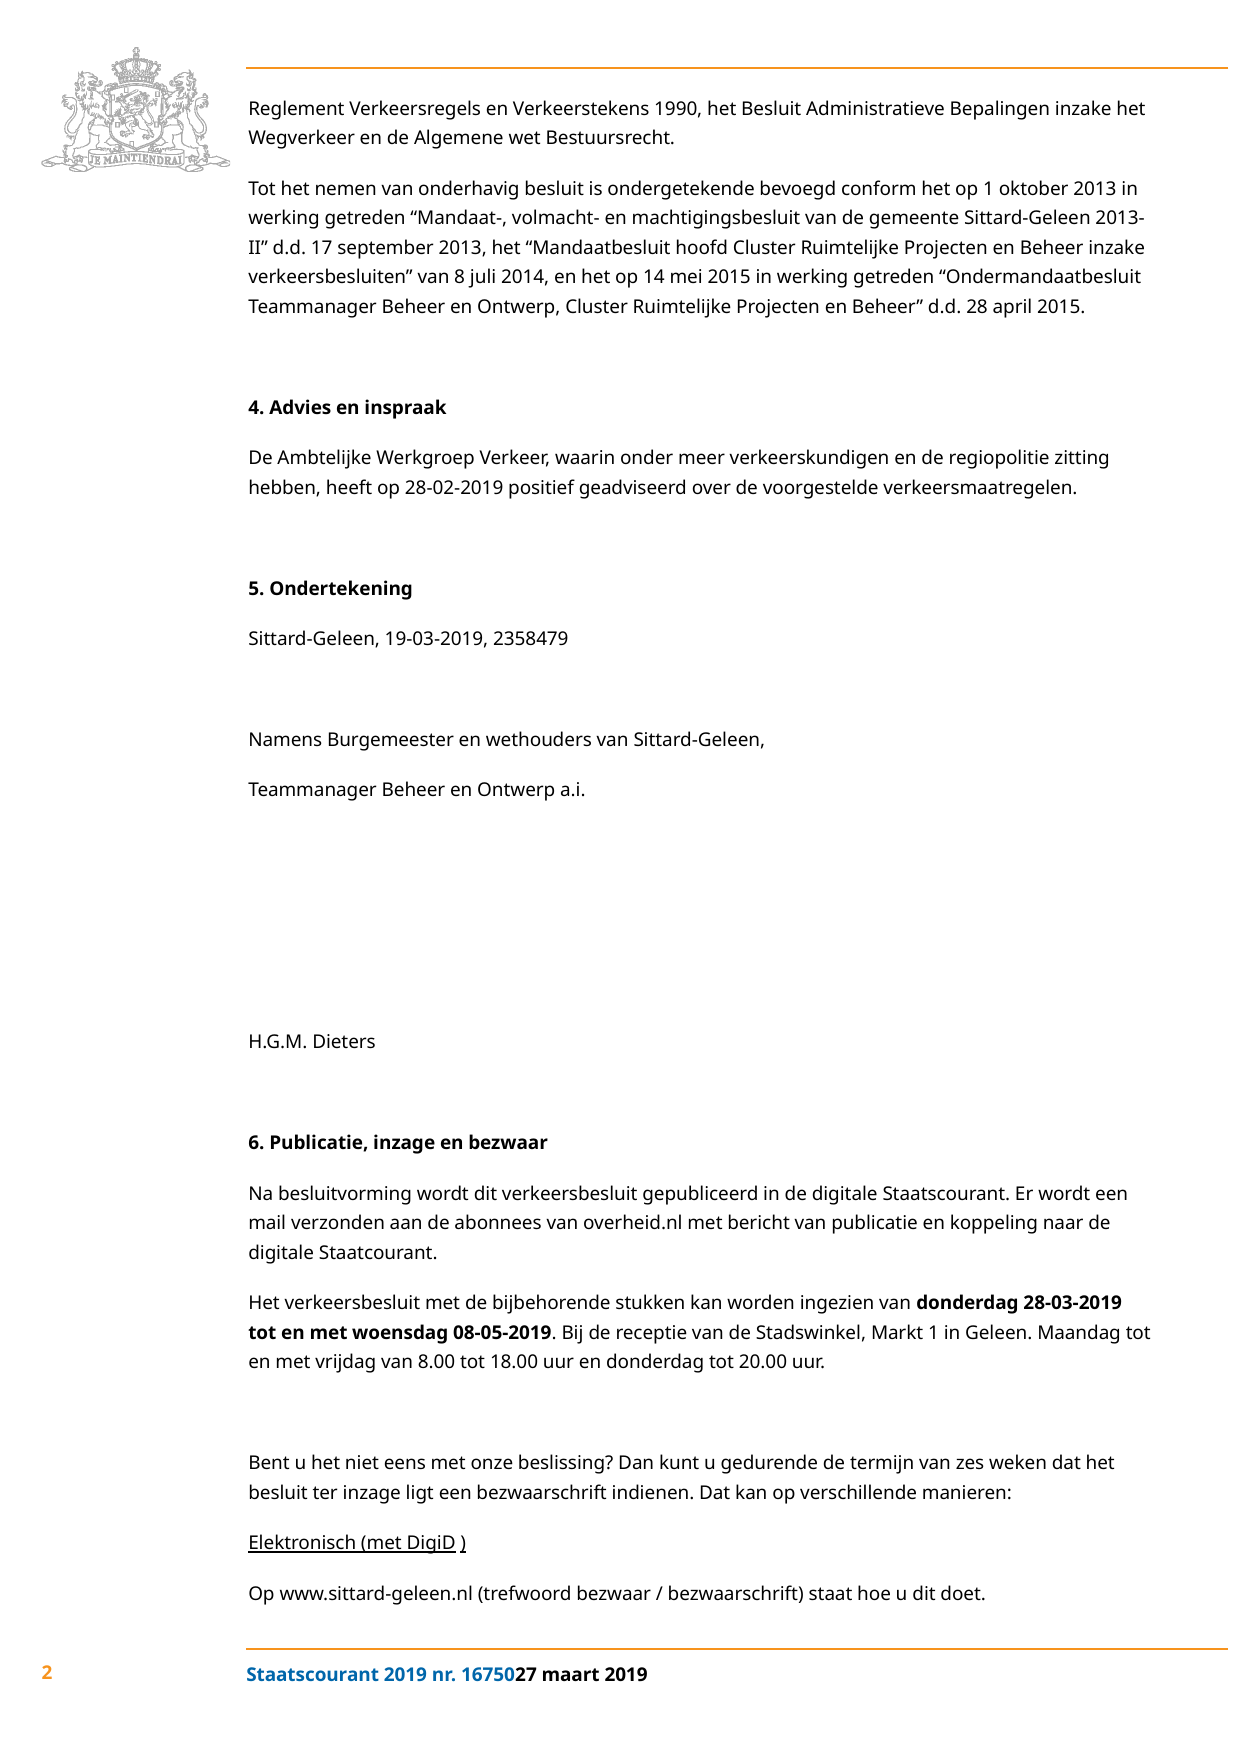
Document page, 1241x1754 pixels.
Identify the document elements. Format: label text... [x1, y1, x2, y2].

text Bent u het niet eens met onze beslissing? Dan kunt u gedurende de termijn van zes weken dat het besluit ter inzage ligt een bezwaarschrift indienen. Dat kan op verschillende manieren: [248, 1449, 1152, 1505]
text 6. Publicatie, inzage en bezwaar [248, 1129, 1152, 1155]
text Op www.sittard-geleen.nl (trefwoord bezwaar / bezwaarschrift) staat hoe u dit doet. [248, 1580, 1152, 1606]
text Na besluitvorming wordt dit verkeersbesluit gepubliceerd in de digitale Staatscourant. Er wordt een mail verzonden aan de abonnees van overheid.nl met bericht van publicatie en koppeling naar de digitale Staatcourant. [248, 1180, 1152, 1265]
picture [41, 47, 231, 172]
text 4. Advies en inspraak [248, 394, 1152, 420]
text De Ambtelijke Werkgroep Verkeer, waarin onder meer verkeerskundigen en de regiopolitie zitting hebben, heeft op 28-02-2019 positief geadviseerd over de voorgestelde verkeersmaatregelen. [248, 444, 1152, 500]
text Elektronisch (met DigiD ) [248, 1529, 1152, 1555]
text Teammanager Beheer en Ontwerp a.i. [248, 776, 1152, 802]
text H.G.M. Dieters [248, 1028, 1152, 1054]
text Reglement Verkeersregels en Verkeerstekens 1990, het Besluit Administratieve Bepalingen inzake het Wegverkeer en de Algemene wet Bestuursrecht. [248, 95, 1152, 150]
text Het verkeersbesluit met de bijbehorende stukken kan worden ingezien van donderdag 28-03-2019 tot en met woensdag 08-05-2019. Bij de receptie van de Stadswinkel, Markt 1 in Geleen. Maandag tot en met vrijdag van 8.00 tot 18.00 uur en donderdag tot 20.00 uur. [248, 1289, 1152, 1374]
text 5. Ondertekening [248, 575, 1152, 601]
text Namens Burgemeester en wethouders van Sittard-Geleen, [248, 726, 1152, 752]
text Tot het nemen van onderhavig besluit is ondergetekende bevoegd conform het op 1 oktober 2013 in werking getreden “Mandaat-, volmacht- en machtigingsbesluit van de gemeente Sittard-Geleen 2013-II” d.d. 17 september 2013, het “Mandaatbesluit hoofd Cluster Ruimtelijke Projecten en Beheer inzake verkeersbesluiten” van 8 juli 2014, en het op 14 mei 2015 in werking getreden “Ondermandaatbesluit Teammanager Beheer en Ontwerp, Cluster Ruimtelijke Projecten en Beheer” d.d. 28 april 2015. [248, 175, 1152, 319]
text Sittard-Geleen, 19-03-2019, 2358479 [248, 625, 1152, 651]
